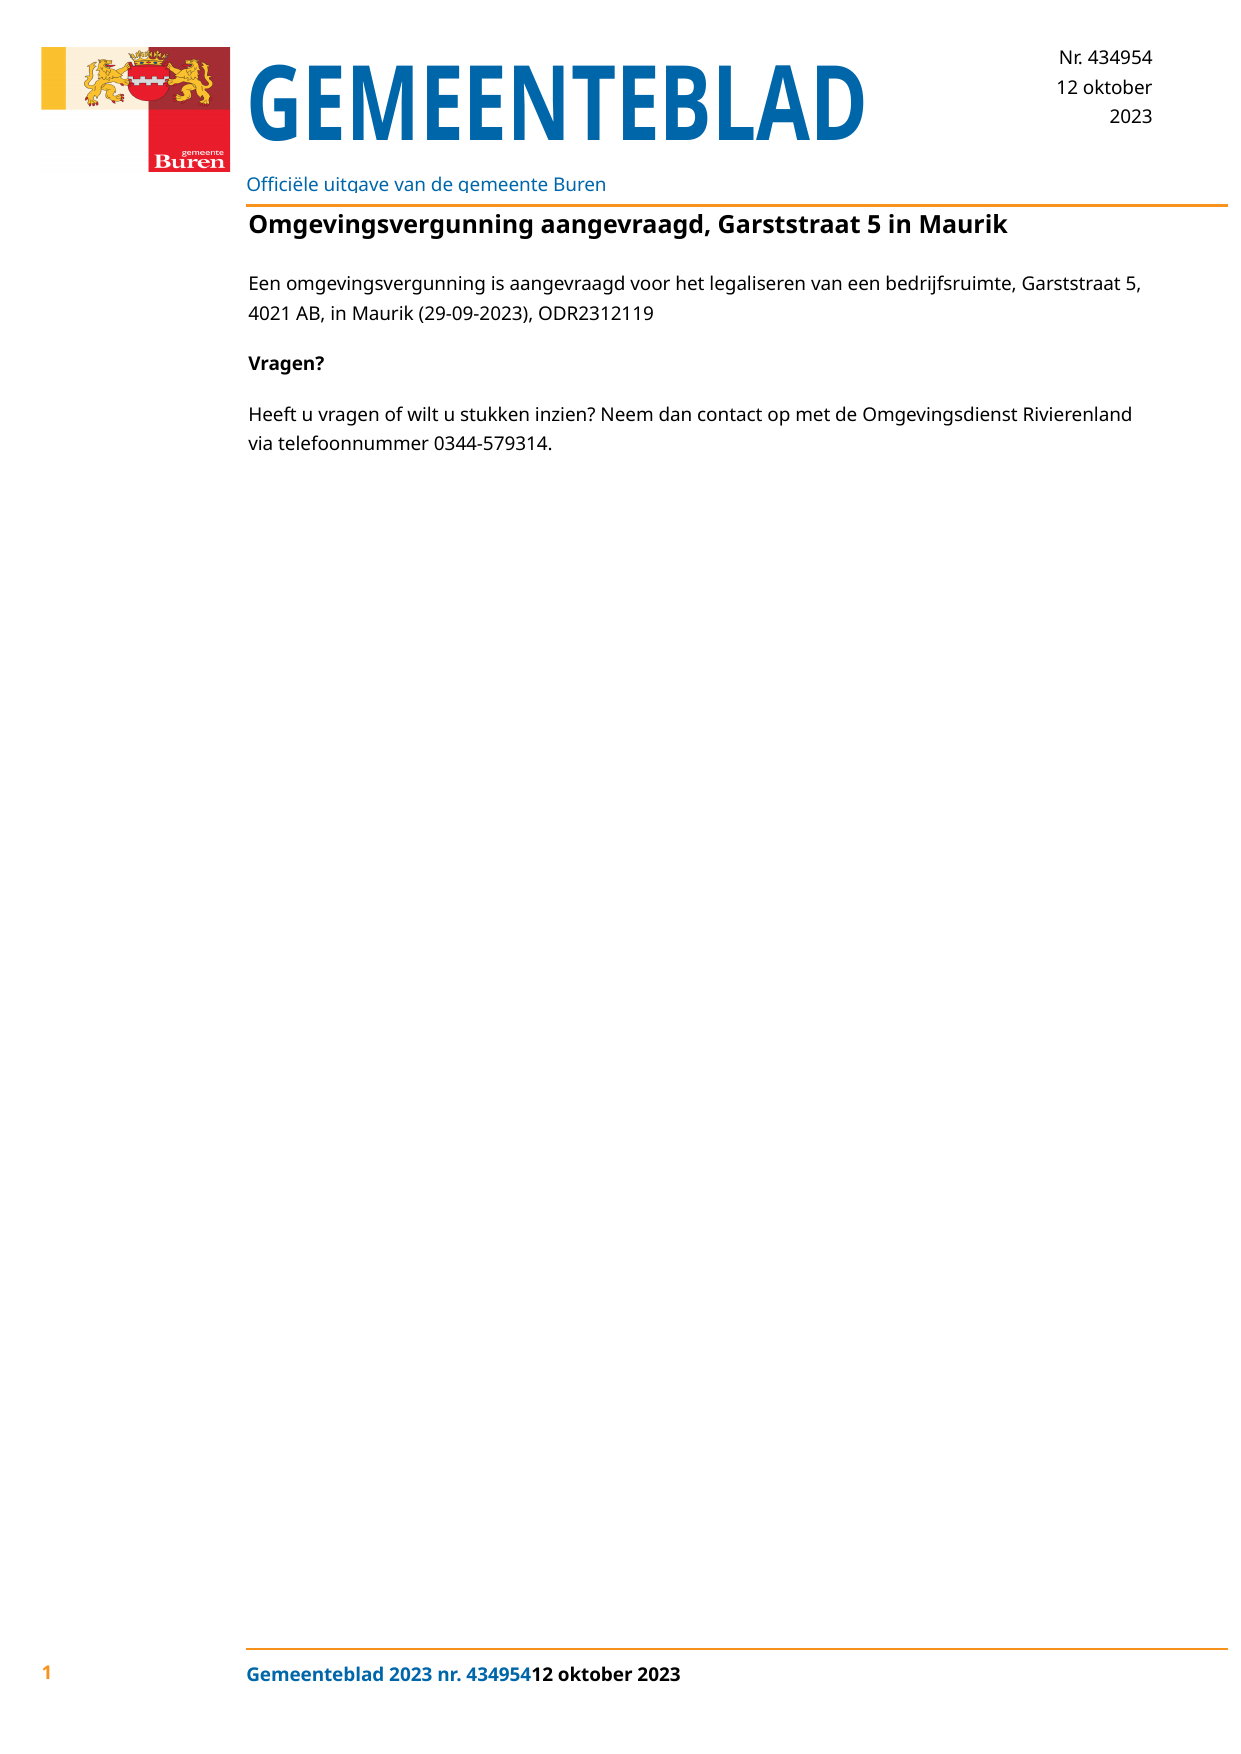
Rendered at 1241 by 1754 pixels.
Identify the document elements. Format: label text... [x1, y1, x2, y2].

text Een omgevingsvergunning is aangevraagd voor het legaliseren van een bedrijfsruimte, Garststraat 5, 4021 AB, in Maurik (29-09-2023), ODR2312119 [248, 270, 1152, 326]
text Omgevingsvergunning aangevraagd, Garststraat 5 in Maurik [248, 207, 1152, 241]
text Vragen? [248, 350, 1152, 376]
picture [41, 47, 231, 172]
text Heeft u vragen of wilt u stukken inzien? Neem dan contact op met de Omgevingsdienst Rivierenland via telefoonnummer 0344-579314. [248, 401, 1152, 456]
